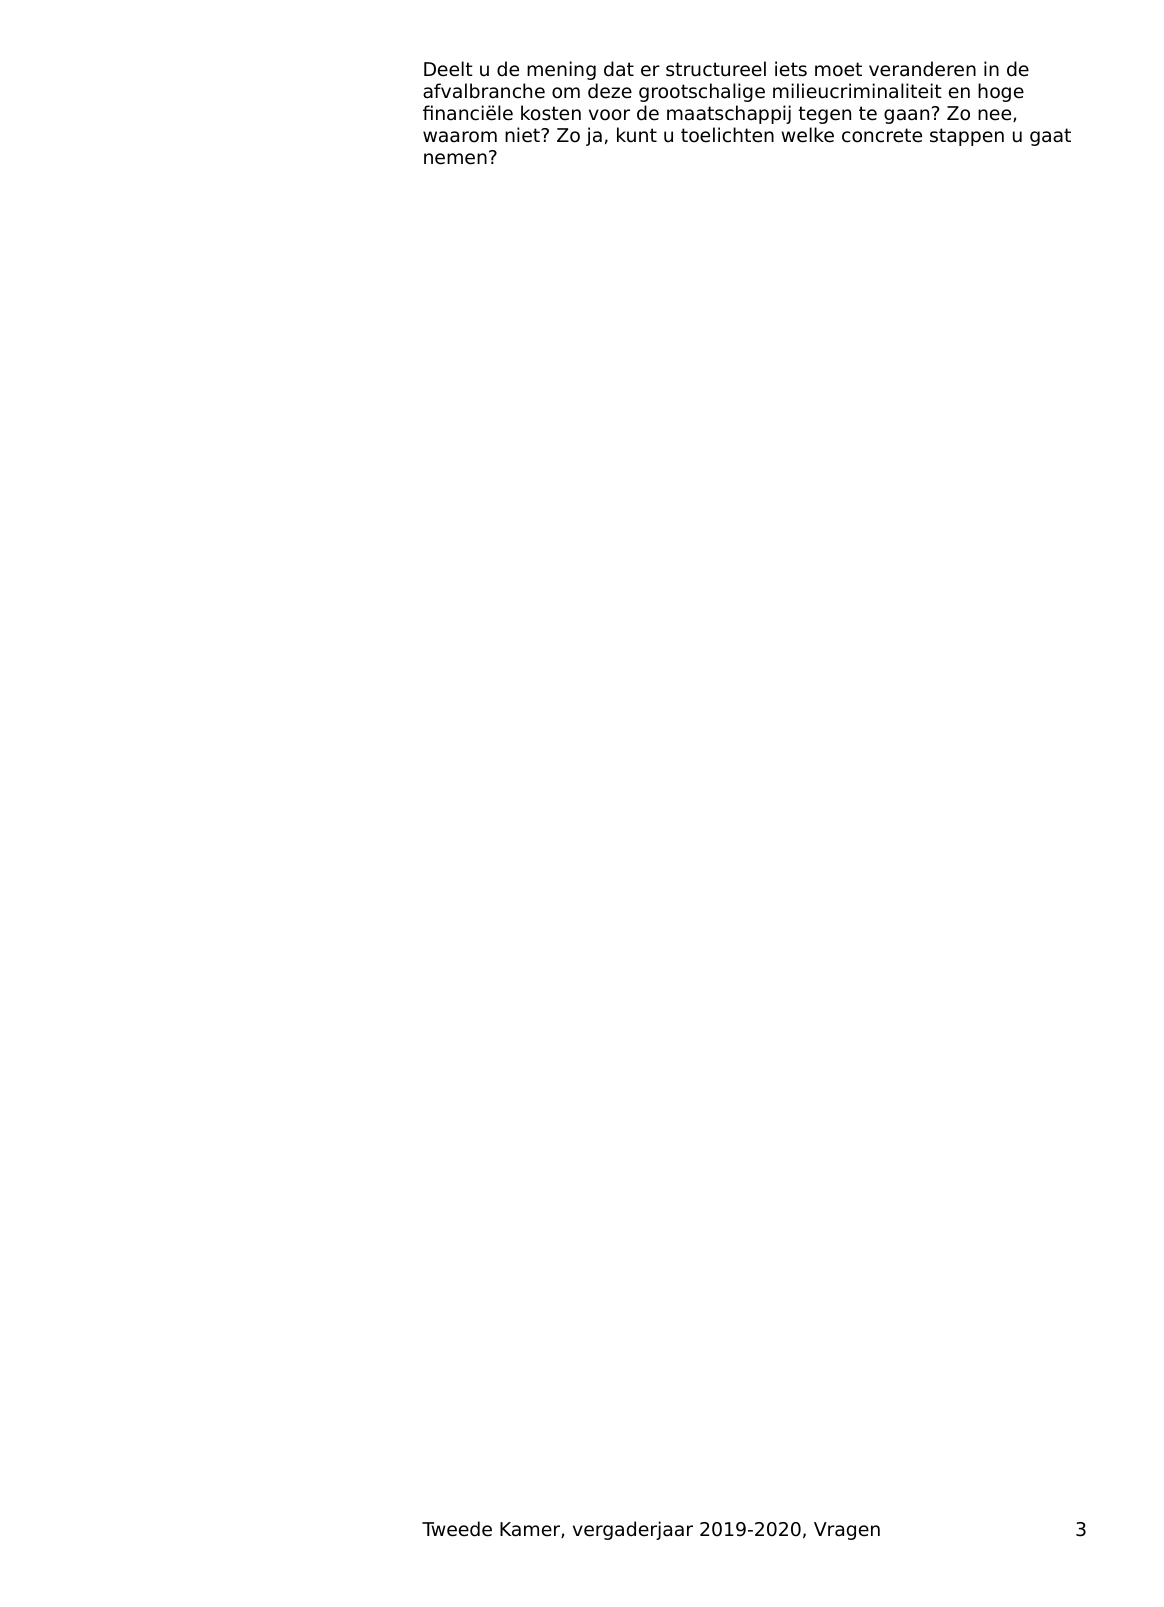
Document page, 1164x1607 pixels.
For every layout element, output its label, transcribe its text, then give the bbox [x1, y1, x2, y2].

text Deelt u de mening dat er structureel iets moet veranderen in de afvalbranche om deze grootschalige milieucriminaliteit en hoge financiële kosten voor de maatschappij tegen te gaan? Zo nee, waarom niet? Zo ja, kunt u toelichten welke concrete stappen u gaat nemen? [422, 59, 1087, 169]
